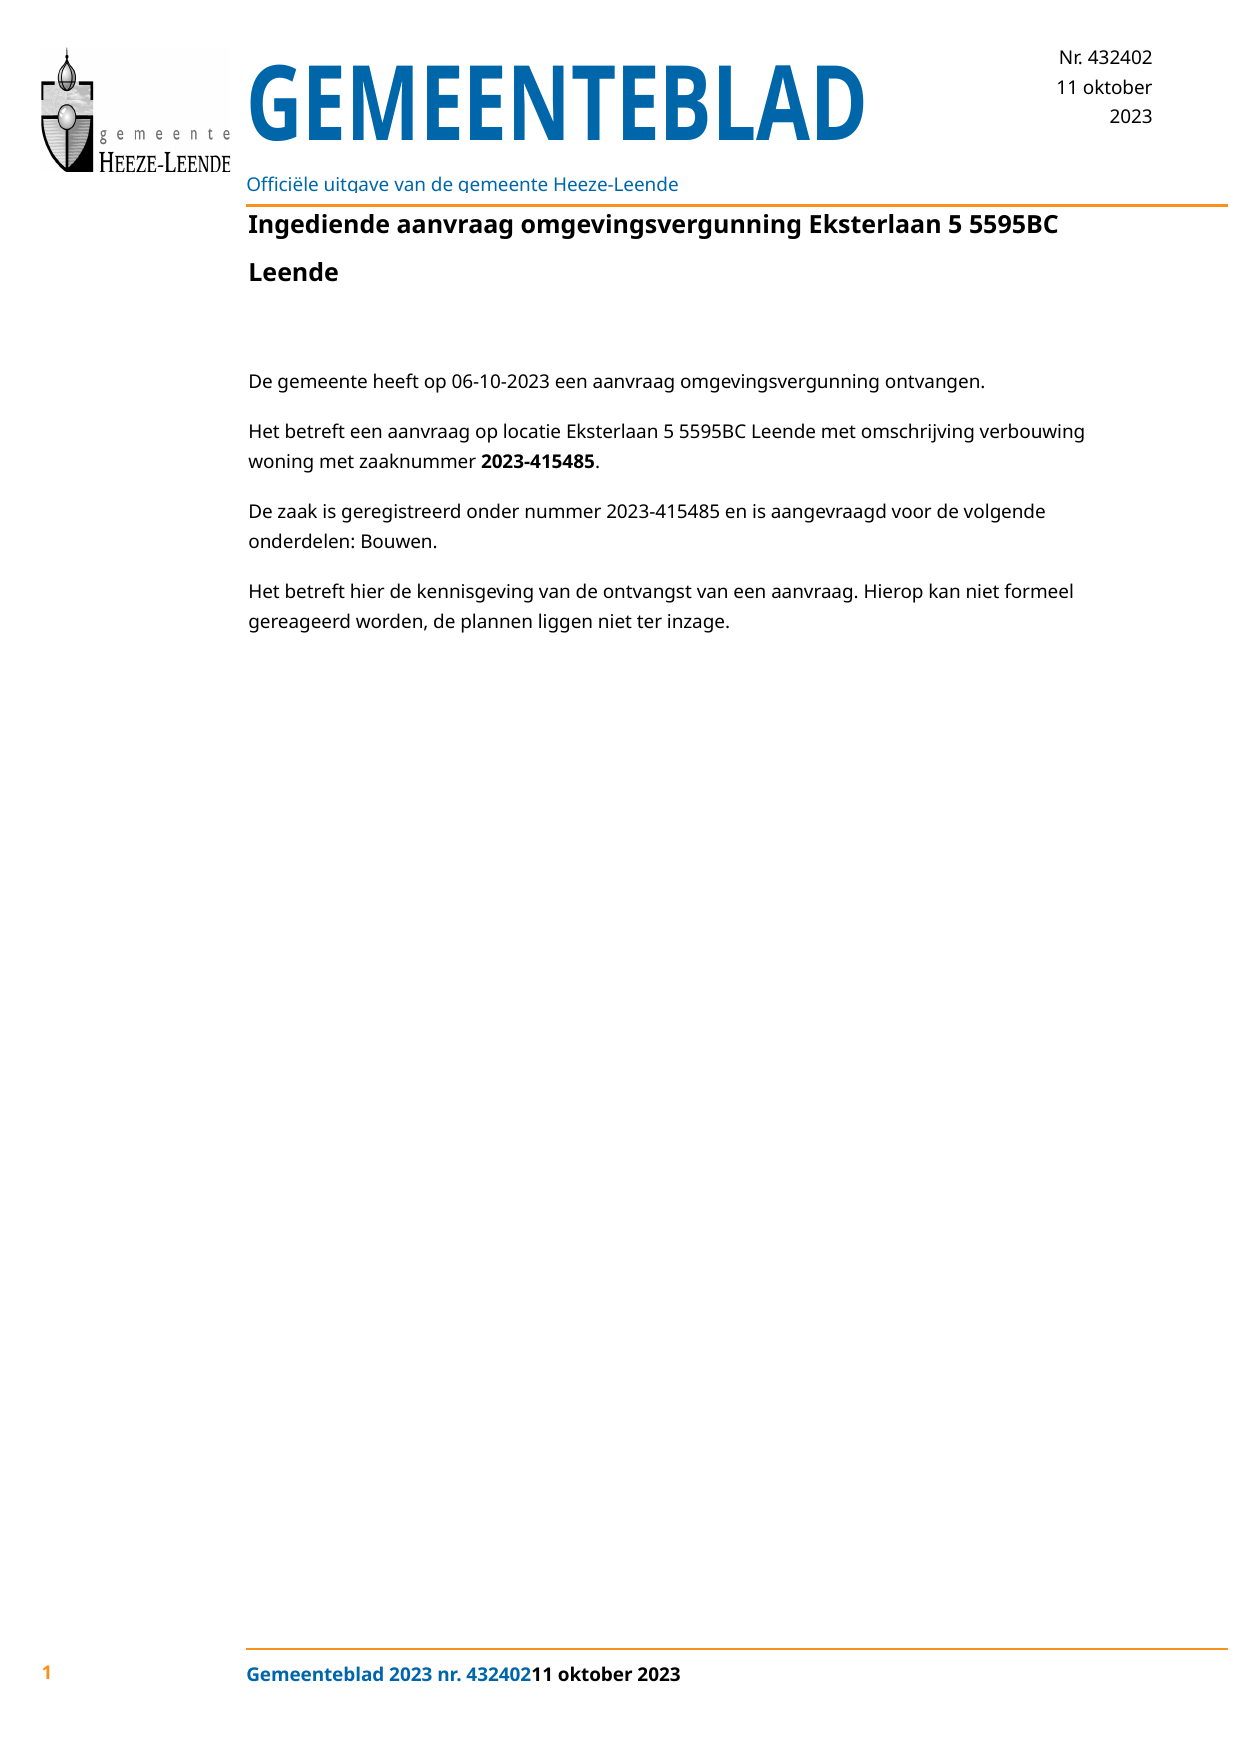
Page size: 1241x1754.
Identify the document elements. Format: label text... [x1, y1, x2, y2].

text Het betreft een aanvraag op locatie Eksterlaan 5 5595BC Leende met omschrijving verbouwing woning met zaaknummer 2023-415485. [248, 419, 1152, 474]
text De gemeente heeft op 06-10-2023 een aanvraag omgevingsvergunning ontvangen. [248, 368, 1152, 394]
text De zaak is geregistreerd onder nummer 2023-415485 en is aangevraagd voor de volgende onderdelen: Bouwen. [248, 499, 1152, 554]
text Ingediende aanvraag omgevingsvergunning Eksterlaan 5 5595BC Leende [248, 207, 1152, 288]
text Het betreft hier de kennisgeving van de ontvangst van een aanvraag. Hierop kan niet formeel gereageerd worden, de plannen liggen niet ter inzage. [248, 579, 1152, 634]
picture [41, 47, 231, 172]
